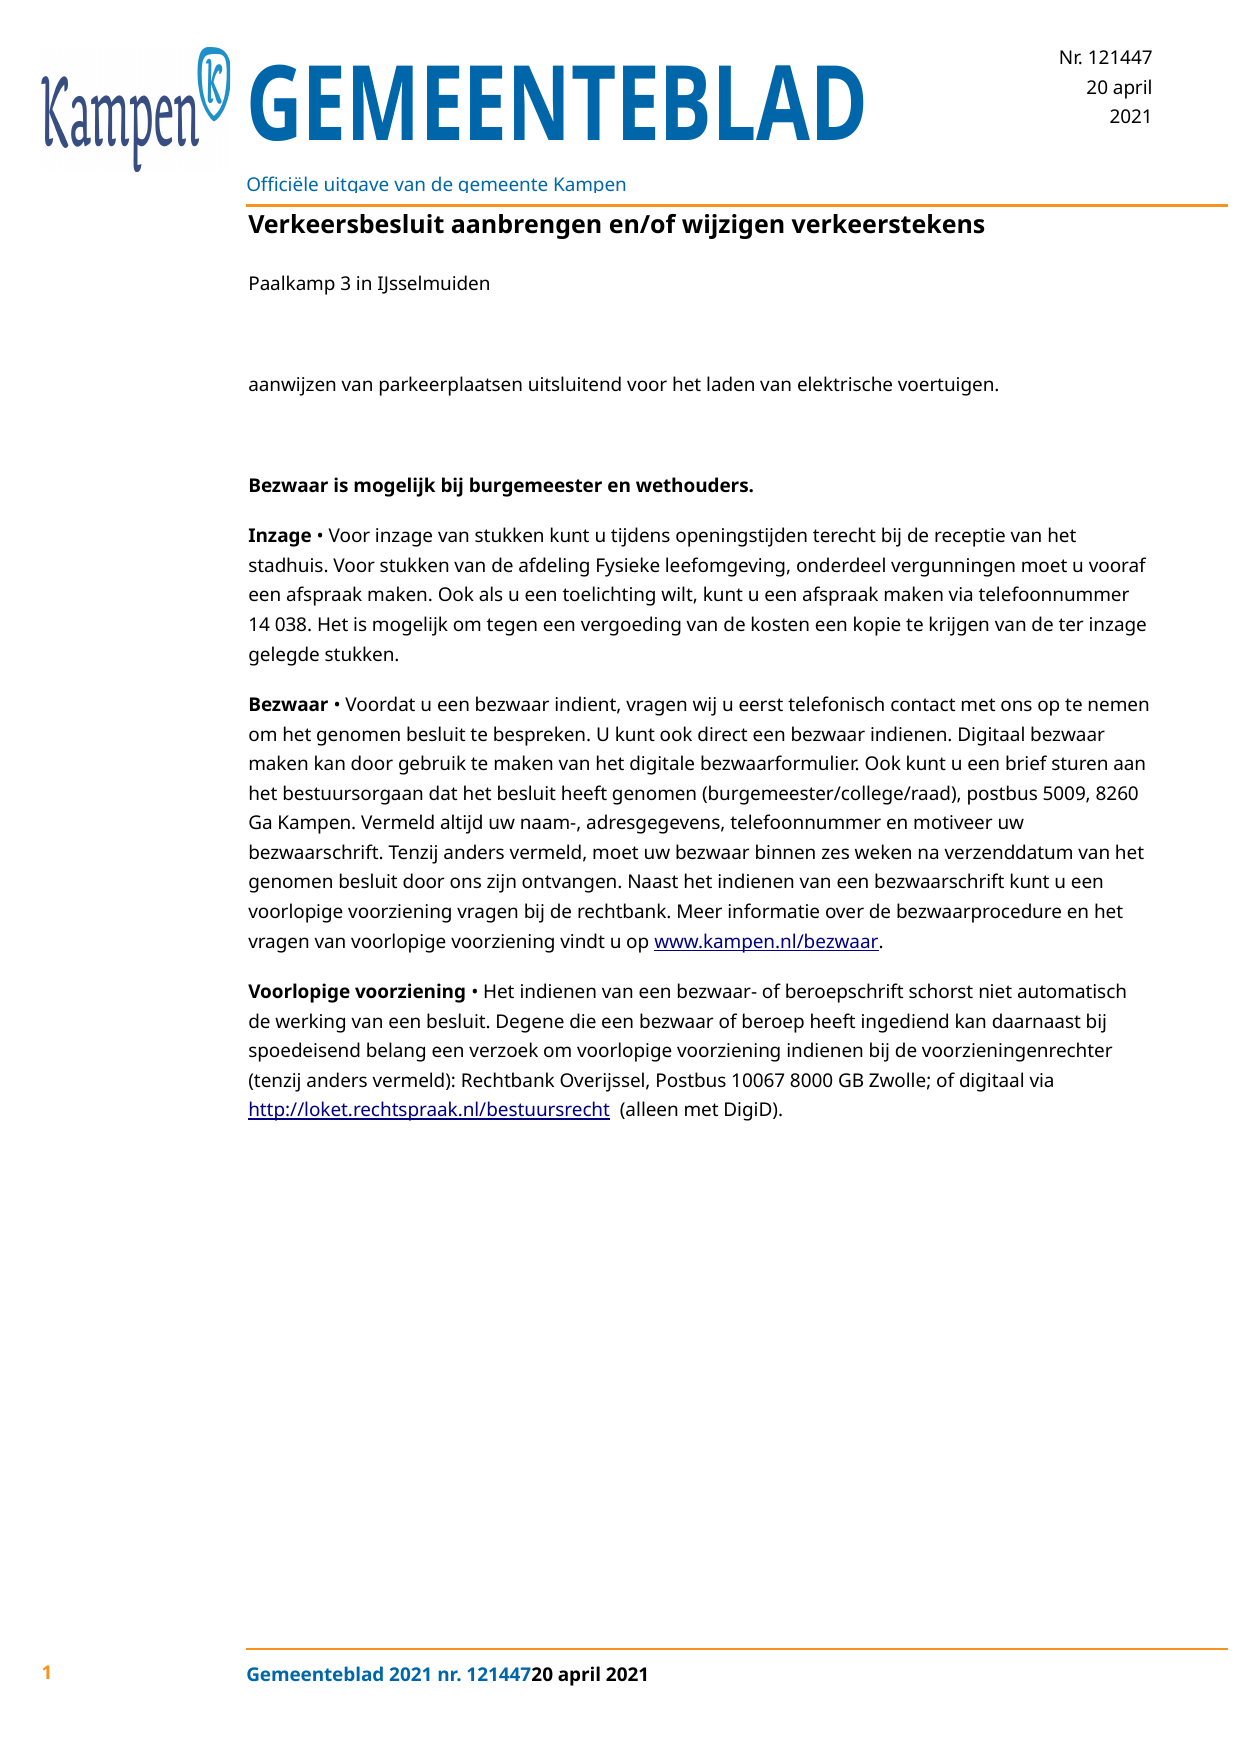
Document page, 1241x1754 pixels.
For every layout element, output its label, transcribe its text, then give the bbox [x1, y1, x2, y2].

text Inzage • Voor inzage van stukken kunt u tijdens openingstijden terecht bij de receptie van het stadhuis. Voor stukken van de afdeling Fysieke leefomgeving, onderdeel vergunningen moet u vooraf een afspraak maken. Ook als u een toelichting wilt, kunt u een afspraak maken via telefoonnummer 14 038. Het is mogelijk om tegen een vergoeding van de kosten een kopie te krijgen van de ter inzage gelegde stukken. [248, 522, 1152, 666]
text Verkeersbesluit aanbrengen en/of wijzigen verkeerstekens [248, 207, 1152, 241]
picture [41, 47, 231, 172]
text Paalkamp 3 in IJsselmuiden [248, 270, 1152, 296]
text Bezwaar is mogelijk bij burgemeester en wethouders. [248, 472, 1152, 498]
text Bezwaar • Voordat u een bezwaar indient, vragen wij u eerst telefonisch contact met ons op te nemen om het genomen besluit te bespreken. U kunt ook direct een bezwaar indienen. Digitaal bezwaar maken kan door gebruik te maken van het digitale bezwaarformulier. Ook kunt u een brief sturen aan het bestuursorgaan dat het besluit heeft genomen (burgemeester/college/raad), postbus 5009, 8260 Ga Kampen. Vermeld altijd uw naam-, adresgegevens, telefoonnummer en motiveer uw bezwaarschrift. Tenzij anders vermeld, moet uw bezwaar binnen zes weken na verzenddatum van het genomen besluit door ons zijn ontvangen. Naast het indienen van een bezwaarschrift kunt u een voorlopige voorziening vragen bij de rechtbank. Meer informatie over de bezwaarprocedure en het vragen van voorlopige voorziening vindt u op www.kampen.nl/bezwaar. [248, 691, 1152, 953]
text Voorlopige voorziening • Het indienen van een bezwaar- of beroepschrift schorst niet automatisch de werking van een besluit. Degene die een bezwaar of beroep heeft ingediend kan daarnaast bij spoedeisend belang een verzoek om voorlopige voorziening indienen bij de voorzieningenrechter (tenzij anders vermeld): Rechtbank Overijssel, Postbus 10067 8000 GB Zwolle; of digitaal via http://loket.rechtspraak.nl/bestuursrecht (alleen met DigiD). [248, 978, 1152, 1122]
text aanwijzen van parkeerplaatsen uitsluitend voor het laden van elektrische voertuigen. [248, 371, 1152, 397]
